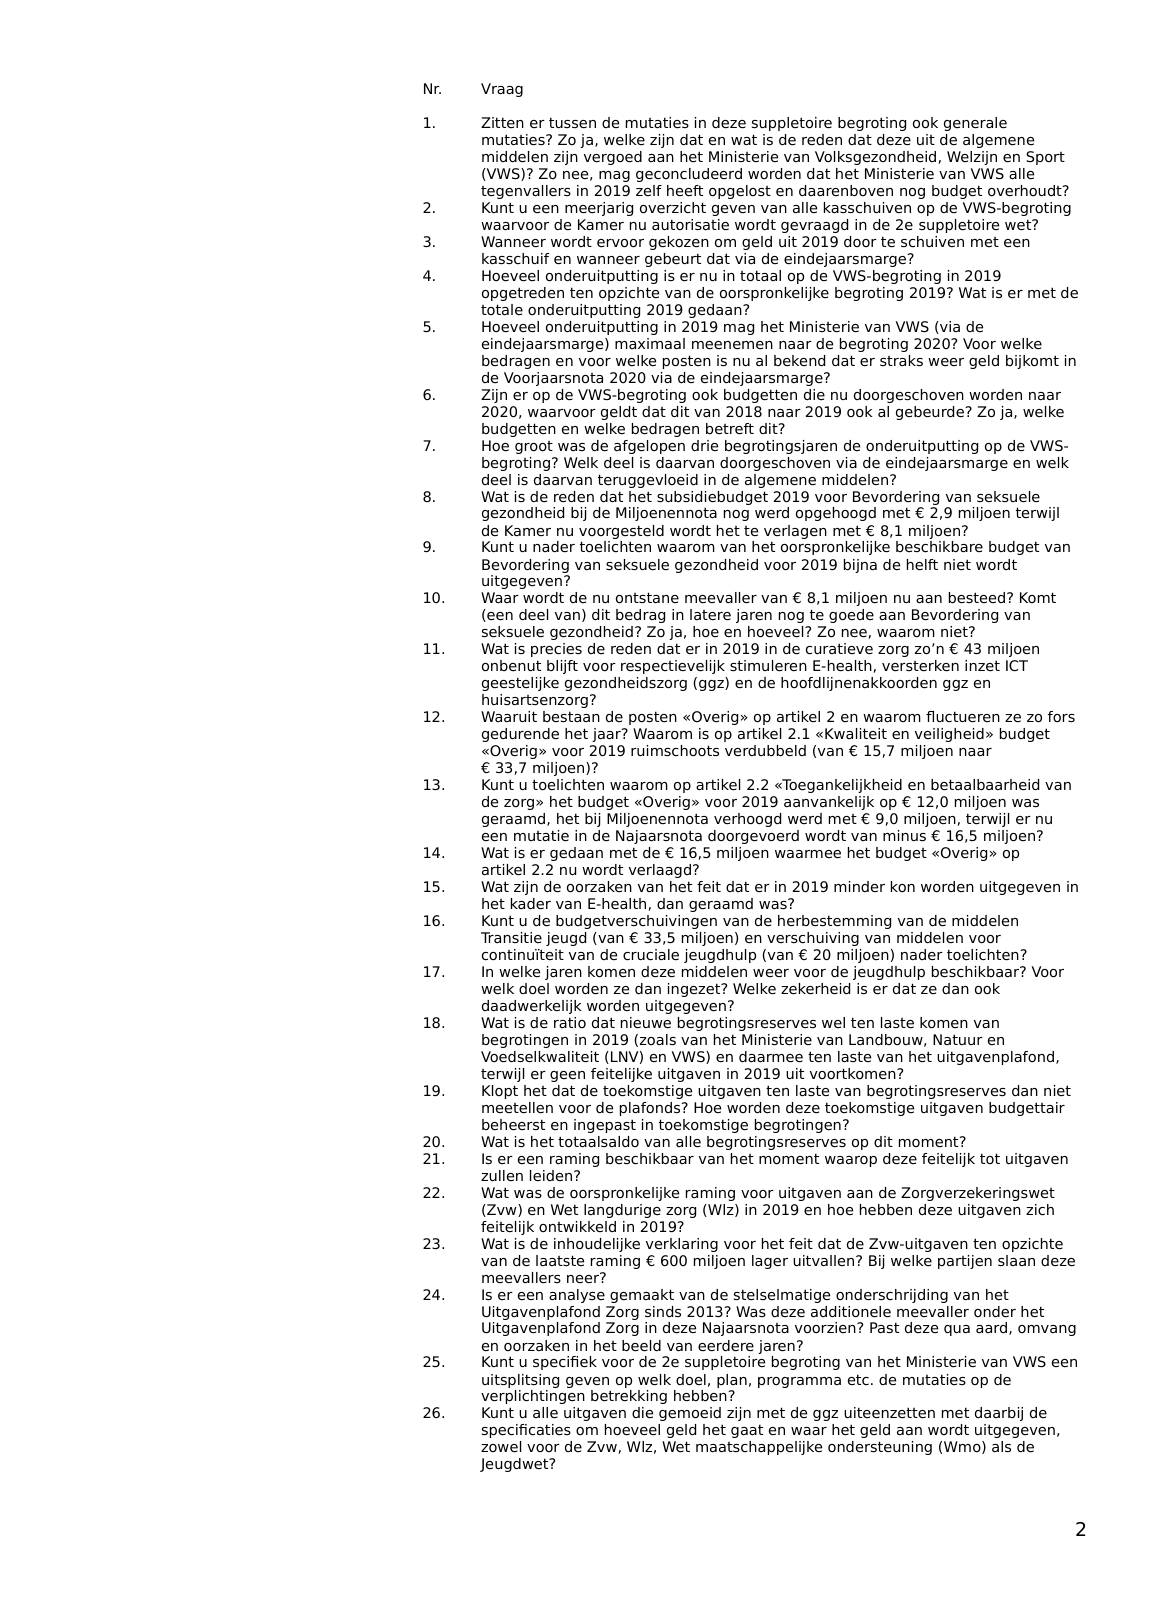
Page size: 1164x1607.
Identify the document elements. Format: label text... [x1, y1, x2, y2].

table_cell 16. [422, 913, 475, 964]
table_cell Hoe groot was de afgelopen drie begrotingsjaren de onderuitputting op de VWS-begroting? Welk deel is daarvan doorgeschoven via de eindejaarsmarge en welk deel is daarvan teruggevloeid in de algemene middelen? [475, 438, 1087, 488]
table_cell 5. [422, 319, 475, 387]
table_cell 7. [422, 438, 475, 488]
table_cell Hoeveel onderuitputting in 2019 mag het Ministerie van VWS (via de eindejaarsmarge) maximaal meenemen naar de begroting 2020? Voor welke bedragen en voor welke posten is nu al bekend dat er straks weer geld bijkomt in de Voorjaarsnota 2020 via de eindejaarsmarge? [475, 319, 1087, 387]
table_cell 22. [422, 1185, 475, 1236]
table_cell 4. [422, 268, 475, 319]
table_cell Wat zijn de oorzaken van het feit dat er in 2019 minder kon worden uitgegeven in het kader van E-health, dan geraamd was? [475, 879, 1087, 913]
table_cell Kunt u toelichten waarom op artikel 2.2 «Toegankelijkheid en betaalbaarheid van de zorg» het budget «Overig» voor 2019 aanvankelijk op € 12,0 miljoen was geraamd, het bij Miljoenennota verhoogd werd met € 9,0 miljoen, terwijl er nu een mutatie in de Najaarsnota doorgevoerd wordt van minus € 16,5 miljoen? [475, 777, 1087, 845]
table_cell 20. [422, 1134, 475, 1151]
table_cell 8. [422, 489, 475, 539]
table_cell 15. [422, 879, 475, 913]
table_cell 3. [422, 234, 475, 268]
table_cell Kunt u een meerjarig overzicht geven van alle kasschuiven op de VWS-begroting waarvoor de Kamer nu autorisatie wordt gevraagd in de 2e suppletoire wet? [475, 200, 1087, 234]
table_cell 2. [422, 200, 475, 234]
table_cell Zijn er op de VWS-begroting ook budgetten die nu doorgeschoven worden naar 2020, waarvoor geldt dat dit van 2018 naar 2019 ook al gebeurde? Zo ja, welke budgetten en welke bedragen betreft dit? [475, 387, 1087, 437]
table_cell 17. [422, 964, 475, 1015]
table_cell Kunt u nader toelichten waarom van het oorspronkelijke beschikbare budget van Bevordering van seksuele gezondheid voor 2019 bijna de helft niet wordt uitgegeven? [475, 539, 1087, 590]
table_cell 26. [422, 1405, 475, 1473]
table_cell Wat is de inhoudelijke verklaring voor het feit dat de Zvw-uitgaven ten opzichte van de laatste raming € 600 miljoen lager uitvallen? Bij welke partijen slaan deze meevallers neer? [475, 1236, 1087, 1286]
table_cell 21. [422, 1151, 475, 1184]
table_cell [422, 98, 475, 115]
table_cell Wat is de ratio dat nieuwe begrotingsreserves wel ten laste komen van begrotingen in 2019 (zoals van het Ministerie van Landbouw, Natuur en Voedselkwaliteit (LNV) en VWS) en daarmee ten laste van het uitgavenplafond, terwijl er geen feitelijke uitgaven in 2019 uit voortkomen? [475, 1015, 1087, 1083]
table_cell Waaruit bestaan de posten «Overig» op artikel 2 en waarom fluctueren ze zo fors gedurende het jaar? Waarom is op artikel 2.1 «Kwaliteit en veiligheid» budget «Overig» voor 2019 ruimschoots verdubbeld (van € 15,7 miljoen naar € 33,7 miljoen)? [475, 709, 1087, 777]
table_cell 6. [422, 387, 475, 437]
table_cell In welke jaren komen deze middelen weer voor de jeugdhulp beschikbaar? Voor welk doel worden ze dan ingezet? Welke zekerheid is er dat ze dan ook daadwerkelijk worden uitgegeven? [475, 964, 1087, 1015]
table_cell [475, 98, 1087, 115]
table_cell 1. [422, 115, 475, 200]
table_cell 14. [422, 845, 475, 879]
table_cell Wat is precies de reden dat er in 2019 in de curatieve zorg zo’n € 43 miljoen onbenut blijft voor respectievelijk stimuleren E-health, versterken inzet ICT geestelijke gezondheidszorg (ggz) en de hoofdlijnenakkoorden ggz en huisartsenzorg? [475, 641, 1087, 709]
table_cell Wat is er gedaan met de € 16,5 miljoen waarmee het budget «Overig» op artikel 2.2 nu wordt verlaagd? [475, 845, 1087, 879]
table_cell 19. [422, 1083, 475, 1134]
table_cell 18. [422, 1015, 475, 1083]
table_cell Waar wordt de nu ontstane meevaller van € 8,1 miljoen nu aan besteed? Komt (een deel van) dit bedrag in latere jaren nog te goede aan Bevordering van seksuele gezondheid? Zo ja, hoe en hoeveel? Zo nee, waarom niet? [475, 590, 1087, 641]
table_cell 23. [422, 1236, 475, 1286]
table_cell 10. [422, 590, 475, 641]
table_cell Kunt u alle uitgaven die gemoeid zijn met de ggz uiteenzetten met daarbij de specificaties om hoeveel geld het gaat en waar het geld aan wordt uitgegeven, zowel voor de Zvw, Wlz, Wet maatschappelijke ondersteuning (Wmo) als de Jeugdwet? [475, 1405, 1087, 1473]
table_cell Kunt u de budgetverschuivingen van de herbestemming van de middelen Transitie jeugd (van € 33,5 miljoen) en verschuiving van middelen voor continuïteit van de cruciale jeugdhulp (van € 20 miljoen) nader toelichten? [475, 913, 1087, 964]
table_cell Kunt u specifiek voor de 2e suppletoire begroting van het Ministerie van VWS een uitsplitsing geven op welk doel, plan, programma etc. de mutaties op de verplichtingen betrekking hebben? [475, 1354, 1087, 1405]
table_cell Hoeveel onderuitputting is er nu in totaal op de VWS-begroting in 2019 opgetreden ten opzichte van de oorspronkelijke begroting 2019? Wat is er met de totale onderuitputting 2019 gedaan? [475, 268, 1087, 319]
table_cell 12. [422, 709, 475, 777]
table_header Nr. [422, 81, 475, 98]
table_cell 25. [422, 1354, 475, 1405]
table_cell Zitten er tussen de mutaties in deze suppletoire begroting ook generale mutaties? Zo ja, welke zijn dat en wat is de reden dat deze uit de algemene middelen zijn vergoed aan het Ministerie van Volksgezondheid, Welzijn en Sport (VWS)? Zo nee, mag geconcludeerd worden dat het Ministerie van VWS alle tegenvallers in 2019 zelf heeft opgelost en daarenboven nog budget overhoudt? [475, 115, 1087, 200]
table_cell Klopt het dat de toekomstige uitgaven ten laste van begrotingsreserves dan niet meetellen voor de plafonds? Hoe worden deze toekomstige uitgaven budgettair beheerst en ingepast in toekomstige begrotingen? [475, 1083, 1087, 1134]
table_cell 9. [422, 539, 475, 590]
table_cell Wat was de oorspronkelijke raming voor uitgaven aan de Zorgverzekeringswet (Zvw) en Wet langdurige zorg (Wlz) in 2019 en hoe hebben deze uitgaven zich feitelijk ontwikkeld in 2019? [475, 1185, 1087, 1236]
table_cell Is er een raming beschikbaar van het moment waarop deze feitelijk tot uitgaven zullen leiden? [475, 1151, 1087, 1184]
table_cell 11. [422, 641, 475, 709]
table_cell Is er een analyse gemaakt van de stelselmatige onderschrijding van het Uitgavenplafond Zorg sinds 2013? Was deze additionele meevaller onder het Uitgavenplafond Zorg in deze Najaarsnota voorzien? Past deze qua aard, omvang en oorzaken in het beeld van eerdere jaren? [475, 1286, 1087, 1354]
table_cell Wat is het totaalsaldo van alle begrotingsreserves op dit moment? [475, 1134, 1087, 1151]
table_cell Wat is de reden dat het subsidiebudget 2019 voor Bevordering van seksuele gezondheid bij de Miljoenennota nog werd opgehoogd met € 2,9 miljoen terwijl de Kamer nu voorgesteld wordt het te verlagen met € 8,1 miljoen? [475, 489, 1087, 539]
table_header Vraag [475, 81, 1087, 98]
table_cell 24. [422, 1286, 475, 1354]
table_cell 13. [422, 777, 475, 845]
table_cell Wanneer wordt ervoor gekozen om geld uit 2019 door te schuiven met een kasschuif en wanneer gebeurt dat via de eindejaarsmarge? [475, 234, 1087, 268]
